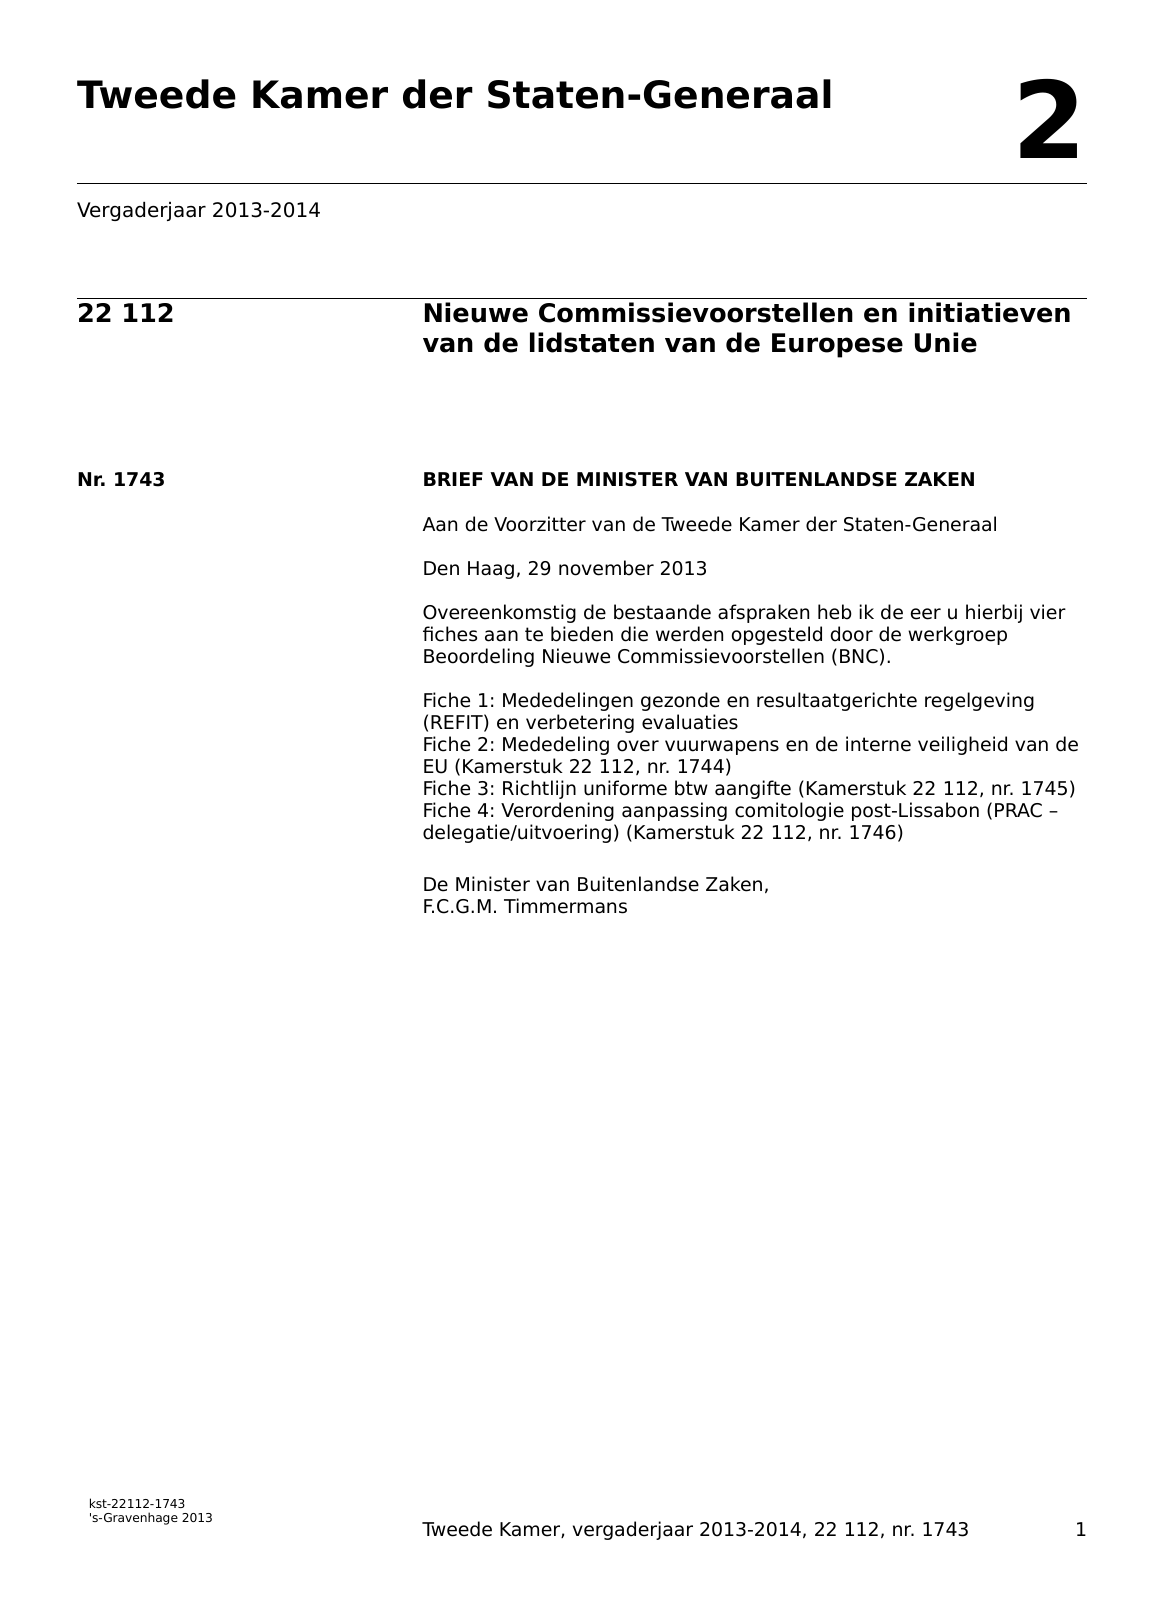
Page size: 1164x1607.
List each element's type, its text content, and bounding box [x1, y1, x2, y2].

text Fiche 1: Mededelingen gezonde en resultaatgerichte regelgeving (REFIT) en verbetering evaluaties [422, 690, 1087, 734]
text Overeenkomstig de bestaande afspraken heb ik de eer u hierbij vier fiches aan te bieden die werden opgesteld door de werkgroep Beoordeling Nieuwe Commissievoorstellen (BNC). [422, 602, 1087, 668]
text Aan de Voorzitter van de Tweede Kamer der Staten-Generaal [422, 513, 1087, 536]
text Fiche 3: Richtlijn uniforme btw aangifte (Kamerstuk 22 112, nr. 1745) [422, 778, 1087, 800]
text De Minister van Buitenlandse Zaken, F.C.G.M. Timmermans [422, 874, 1087, 918]
table_cell Vergaderjaar 2013-2014 [77, 184, 1087, 298]
subtitle 22 112 Nieuwe Commissievoorstellen en initiatieven van de lidstaten van de Europese Unie [77, 299, 1087, 358]
text Den Haag, 29 november 2013 [422, 558, 1087, 580]
text Fiche 2: Mededeling over vuurwapens en de interne veiligheid van de EU (Kamerstuk 22 112, nr. 1744) [422, 734, 1087, 778]
subtitle Nr. 1743 BRIEF VAN DE MINISTER VAN BUITENLANDSE ZAKEN [77, 469, 1087, 491]
table_header Tweede Kamer der Staten-Generaal [77, 59, 886, 183]
table_header 2 [886, 59, 1087, 183]
text 's-Gravenhage 2013 [88, 1511, 323, 1525]
text kst-22112-1743 [88, 1497, 323, 1511]
text Fiche 4: Verordening aanpassing comitologie post-Lissabon (PRAC – delegatie/uitvoering) (Kamerstuk 22 112, nr. 1746) [422, 800, 1087, 844]
